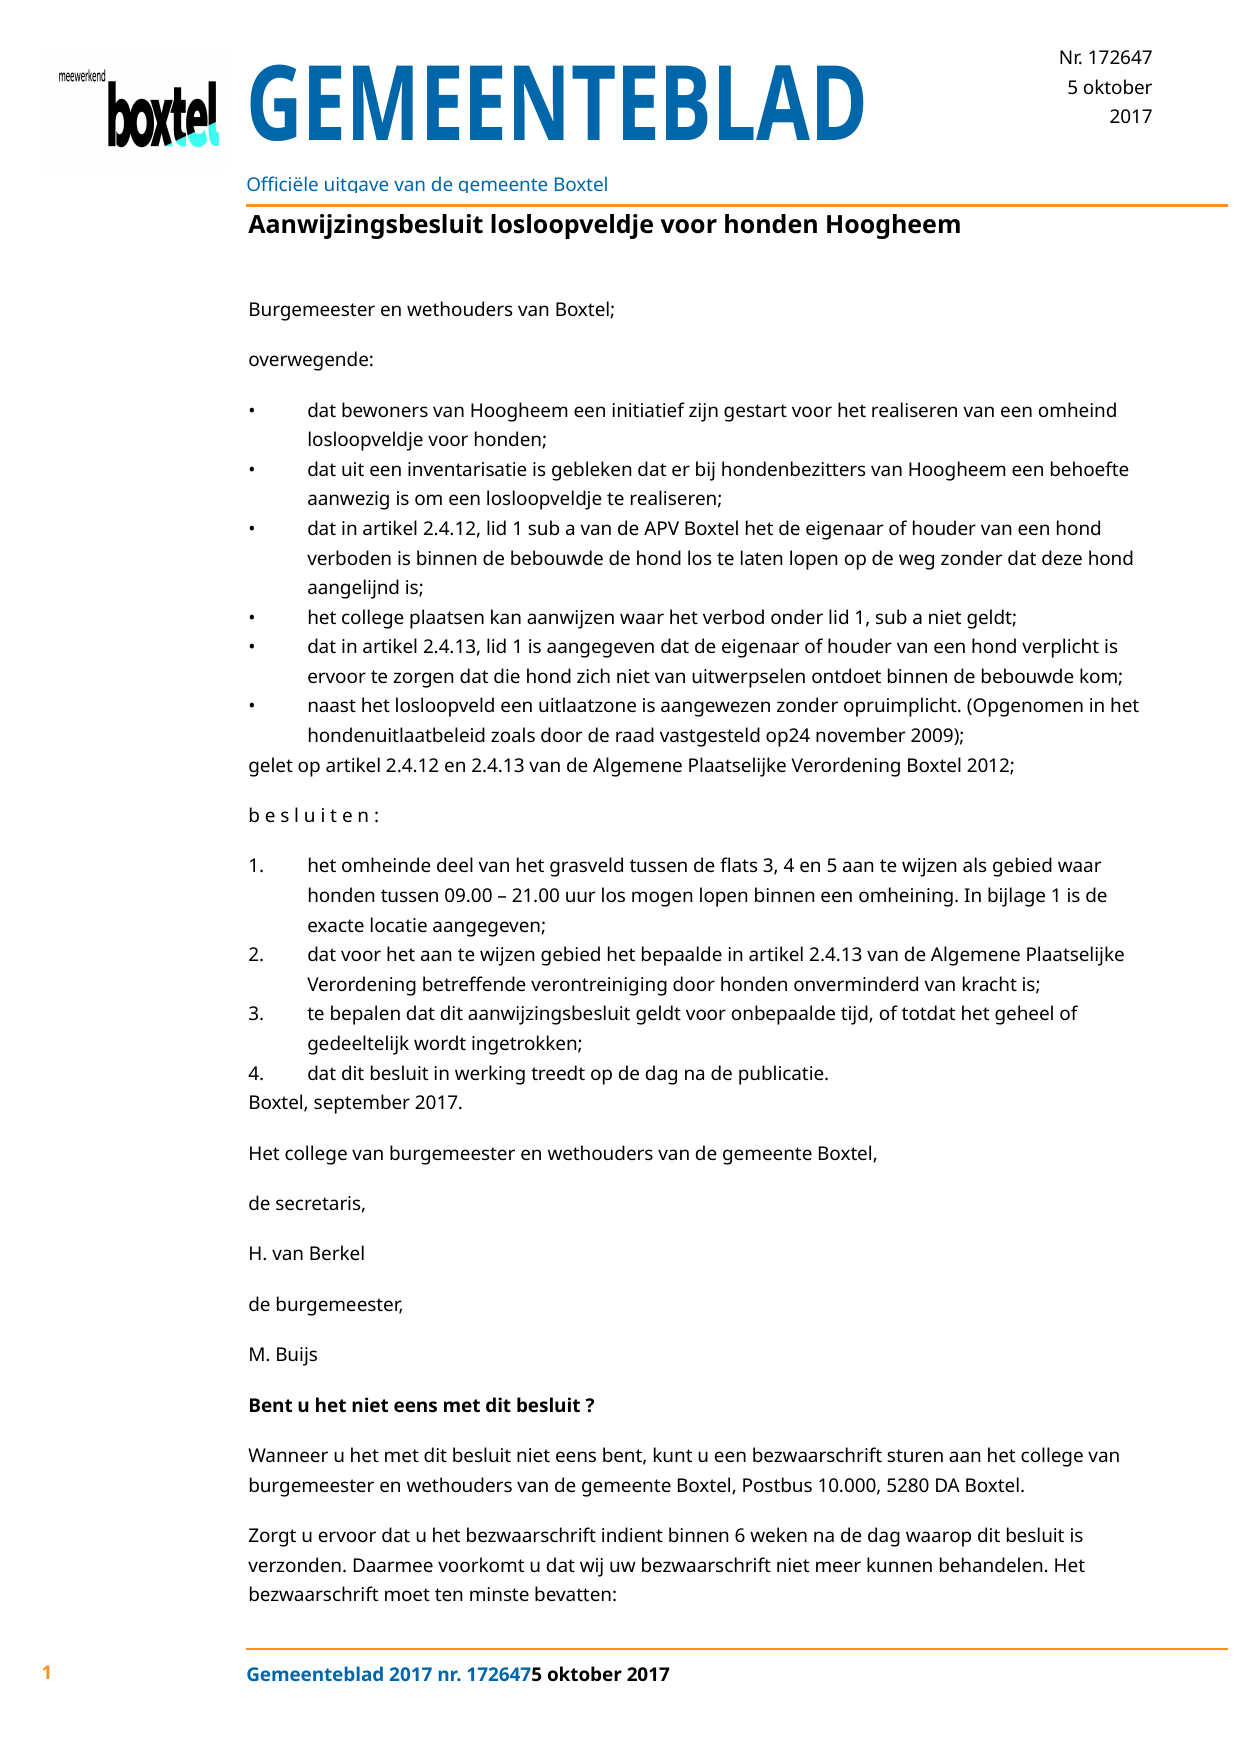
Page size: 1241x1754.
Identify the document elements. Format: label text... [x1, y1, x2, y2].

text Bent u het niet eens met dit besluit ? [248, 1392, 1152, 1418]
text Zorgt u ervoor dat u het bezwaarschrift indient binnen 6 weken na de dag waarop dit besluit is verzonden. Daarmee voorkomt u dat wij uw bezwaarschrift niet meer kunnen behandelen. Het bezwaarschrift moet ten minste bevatten: [248, 1522, 1152, 1607]
text overwegende: [248, 346, 1152, 372]
text H. van Berkel [248, 1241, 1152, 1266]
list dat in artikel 2.4.13, lid 1 is aangegeven dat de eigenaar of houder van een hond verplicht is ervoor te zorgen dat die hond zich niet van uitwerpselen ontdoet binnen de bebouwde kom; [248, 633, 1152, 689]
list dat uit een inventarisatie is gebleken dat er bij hondenbezitters van Hoogheem een behoefte aanwezig is om een losloopveldje te realiseren; [248, 456, 1152, 511]
text de burgemeester, [248, 1291, 1152, 1317]
list dat bewoners van Hoogheem een initiatief zijn gestart voor het realiseren van een omheind losloopveldje voor honden; [248, 397, 1152, 452]
list dat in artikel 2.4.12, lid 1 sub a van de APV Boxtel het de eigenaar of houder van een hond verboden is binnen de bebouwde de hond los te laten lopen op de weg zonder dat deze hond aangelijnd is; [248, 515, 1152, 600]
text M. Buijs [248, 1341, 1152, 1367]
text Burgemeester en wethouders van Boxtel; [248, 296, 1152, 322]
list dat dit besluit in werking treedt op de dag na de publicatie. [248, 1060, 1152, 1086]
list het college plaatsen kan aanwijzen waar het verbod onder lid 1, sub a niet geldt; [248, 604, 1152, 630]
text de secretaris, [248, 1190, 1152, 1216]
list het omheinde deel van het grasveld tussen de flats 3, 4 en 5 aan te wijzen als gebied waar honden tussen 09.00 – 21.00 uur los mogen lopen binnen een omheining. In bijlage 1 is de exacte locatie aangegeven; [248, 853, 1152, 938]
text b e s l u i t e n : [248, 802, 1152, 828]
list naast het losloopveld een uitlaatzone is aangewezen zonder opruimplicht. (Opgenomen in het hondenuitlaatbeleid zoals door de raad vastgesteld op24 november 2009); [248, 693, 1152, 748]
text Aanwijzingsbesluit losloopveldje voor honden Hoogheem [248, 207, 1152, 241]
text Het college van burgemeester en wethouders van de gemeente Boxtel, [248, 1140, 1152, 1166]
list dat voor het aan te wijzen gebied het bepaalde in artikel 2.4.13 van de Algemene Plaatselijke Verordening betreffende verontreiniging door honden onverminderd van kracht is; [248, 941, 1152, 997]
text gelet op artikel 2.4.12 en 2.4.13 van de Algemene Plaatselijke Verordening Boxtel 2012; [248, 752, 1152, 778]
picture [41, 47, 231, 172]
list te bepalen dat dit aanwijzingsbesluit geldt voor onbepaalde tijd, of totdat het geheel of gedeeltelijk wordt ingetrokken; [248, 1001, 1152, 1056]
text Boxtel, september 2017. [248, 1089, 1152, 1115]
text Wanneer u het met dit besluit niet eens bent, kunt u een bezwaarschrift sturen aan het college van burgemeester en wethouders van de gemeente Boxtel, Postbus 10.000, 5280 DA Boxtel. [248, 1442, 1152, 1498]
